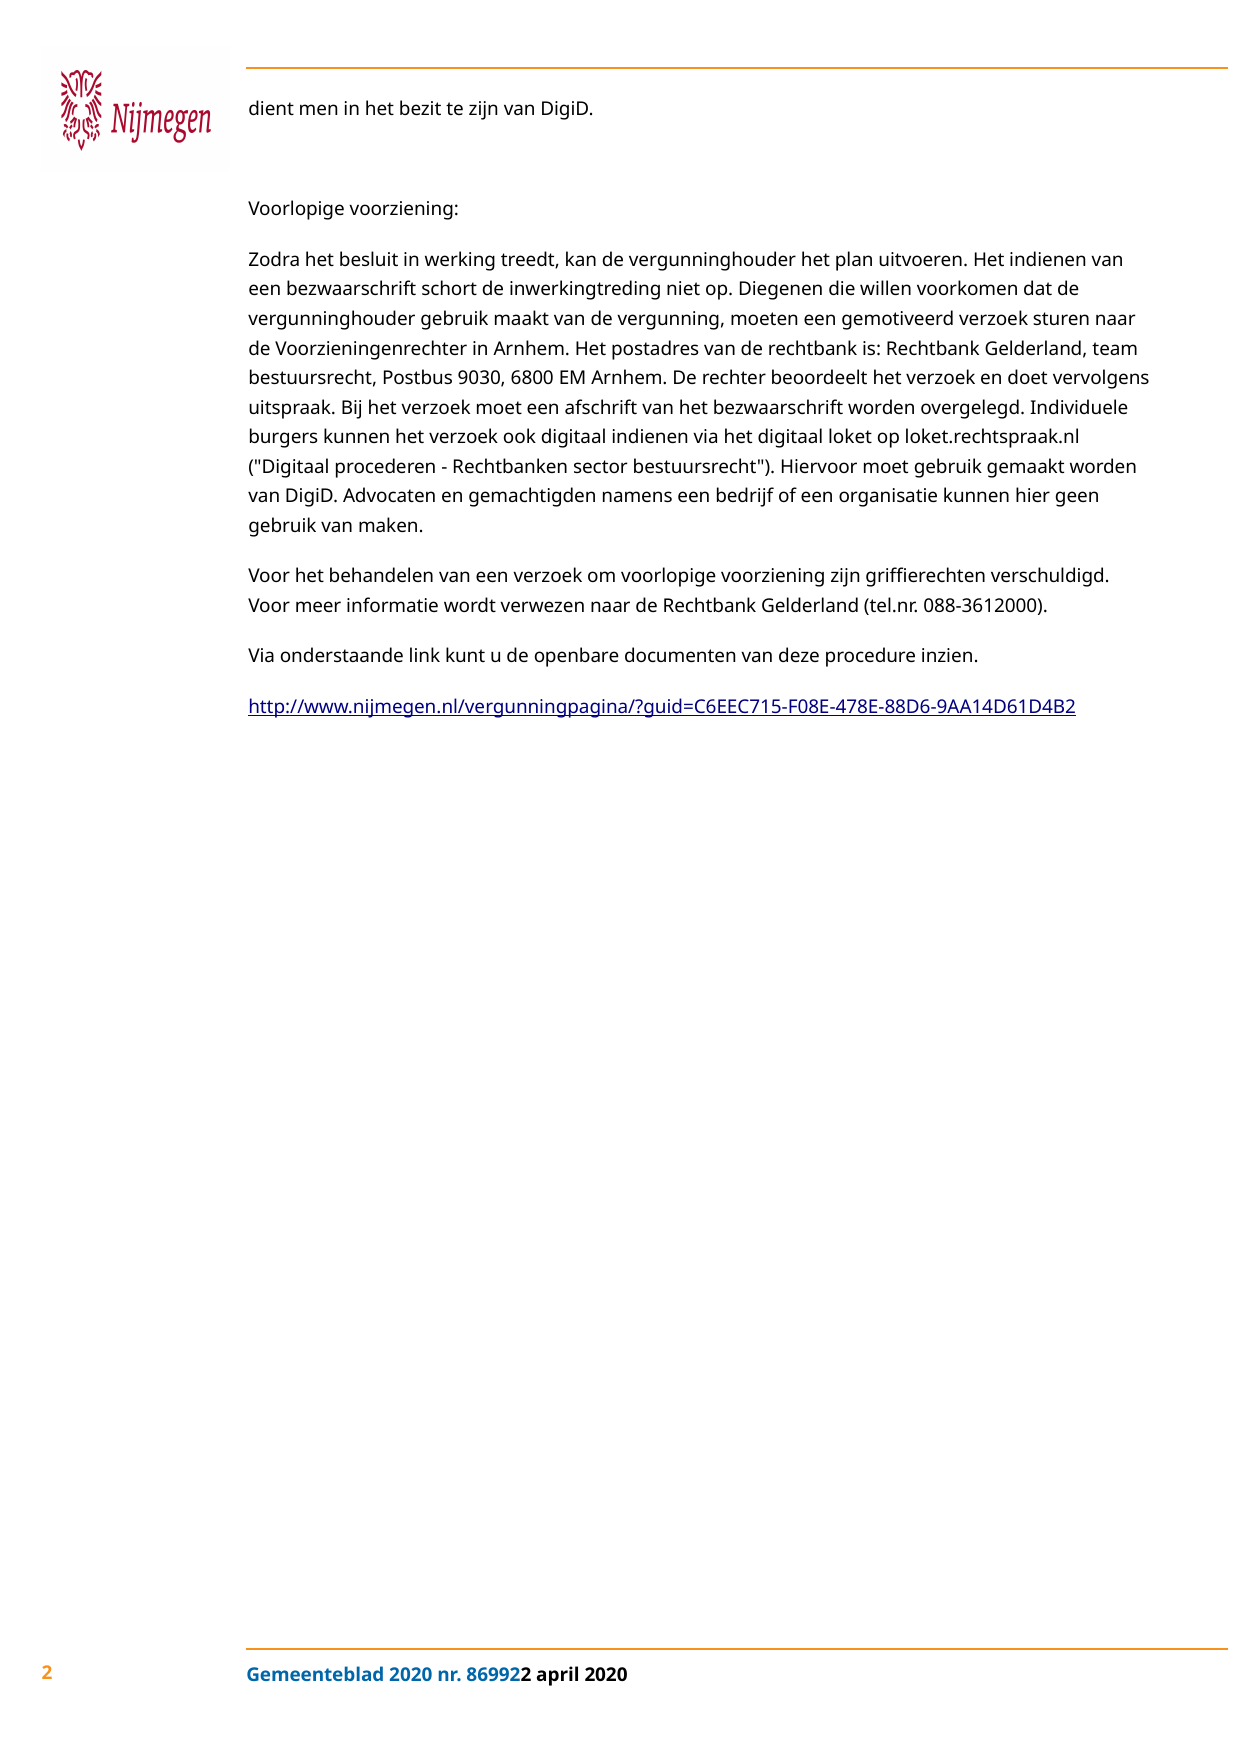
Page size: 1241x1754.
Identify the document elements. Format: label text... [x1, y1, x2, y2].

text http://www.nijmegen.nl/vergunningpagina/?guid=C6EEC715-F08E-478E-88D6-9AA14D61D4B2 [248, 693, 1152, 719]
text Voor het behandelen van een verzoek om voorlopige voorziening zijn griffierechten verschuldigd. Voor meer informatie wordt verwezen naar de Rechtbank Gelderland (tel.nr. 088-3612000). [248, 563, 1152, 618]
text Voorlopige voorziening: [248, 196, 1152, 221]
text Via onderstaande link kunt u de openbare documenten van deze procedure inzien. [248, 643, 1152, 668]
text dient men in het bezit te zijn van DigiD. [248, 95, 1152, 121]
picture [41, 47, 231, 172]
text Zodra het besluit in werking treedt, kan de vergunninghouder het plan uitvoeren. Het indienen van een bezwaarschrift schort de inwerkingtreding niet op. Diegenen die willen voorkomen dat de vergunninghouder gebruik maakt van de vergunning, moeten een gemotiveerd verzoek sturen naar de Voorzieningenrechter in Arnhem. Het postadres van de rechtbank is: Rechtbank Gelderland, team bestuursrecht, Postbus 9030, 6800 EM Arnhem. De rechter beoordeelt het verzoek en doet vervolgens uitspraak. Bij het verzoek moet een afschrift van het bezwaarschrift worden overgelegd. Individuele burgers kunnen het verzoek ook digitaal indienen via het digitaal loket op loket.rechtspraak.nl ("Digitaal procederen - Rechtbanken sector bestuursrecht"). Hiervoor moet gebruik gemaakt worden van DigiD. Advocaten en gemachtigden namens een bedrijf of een organisatie kunnen hier geen gebruik van maken. [248, 246, 1152, 538]
